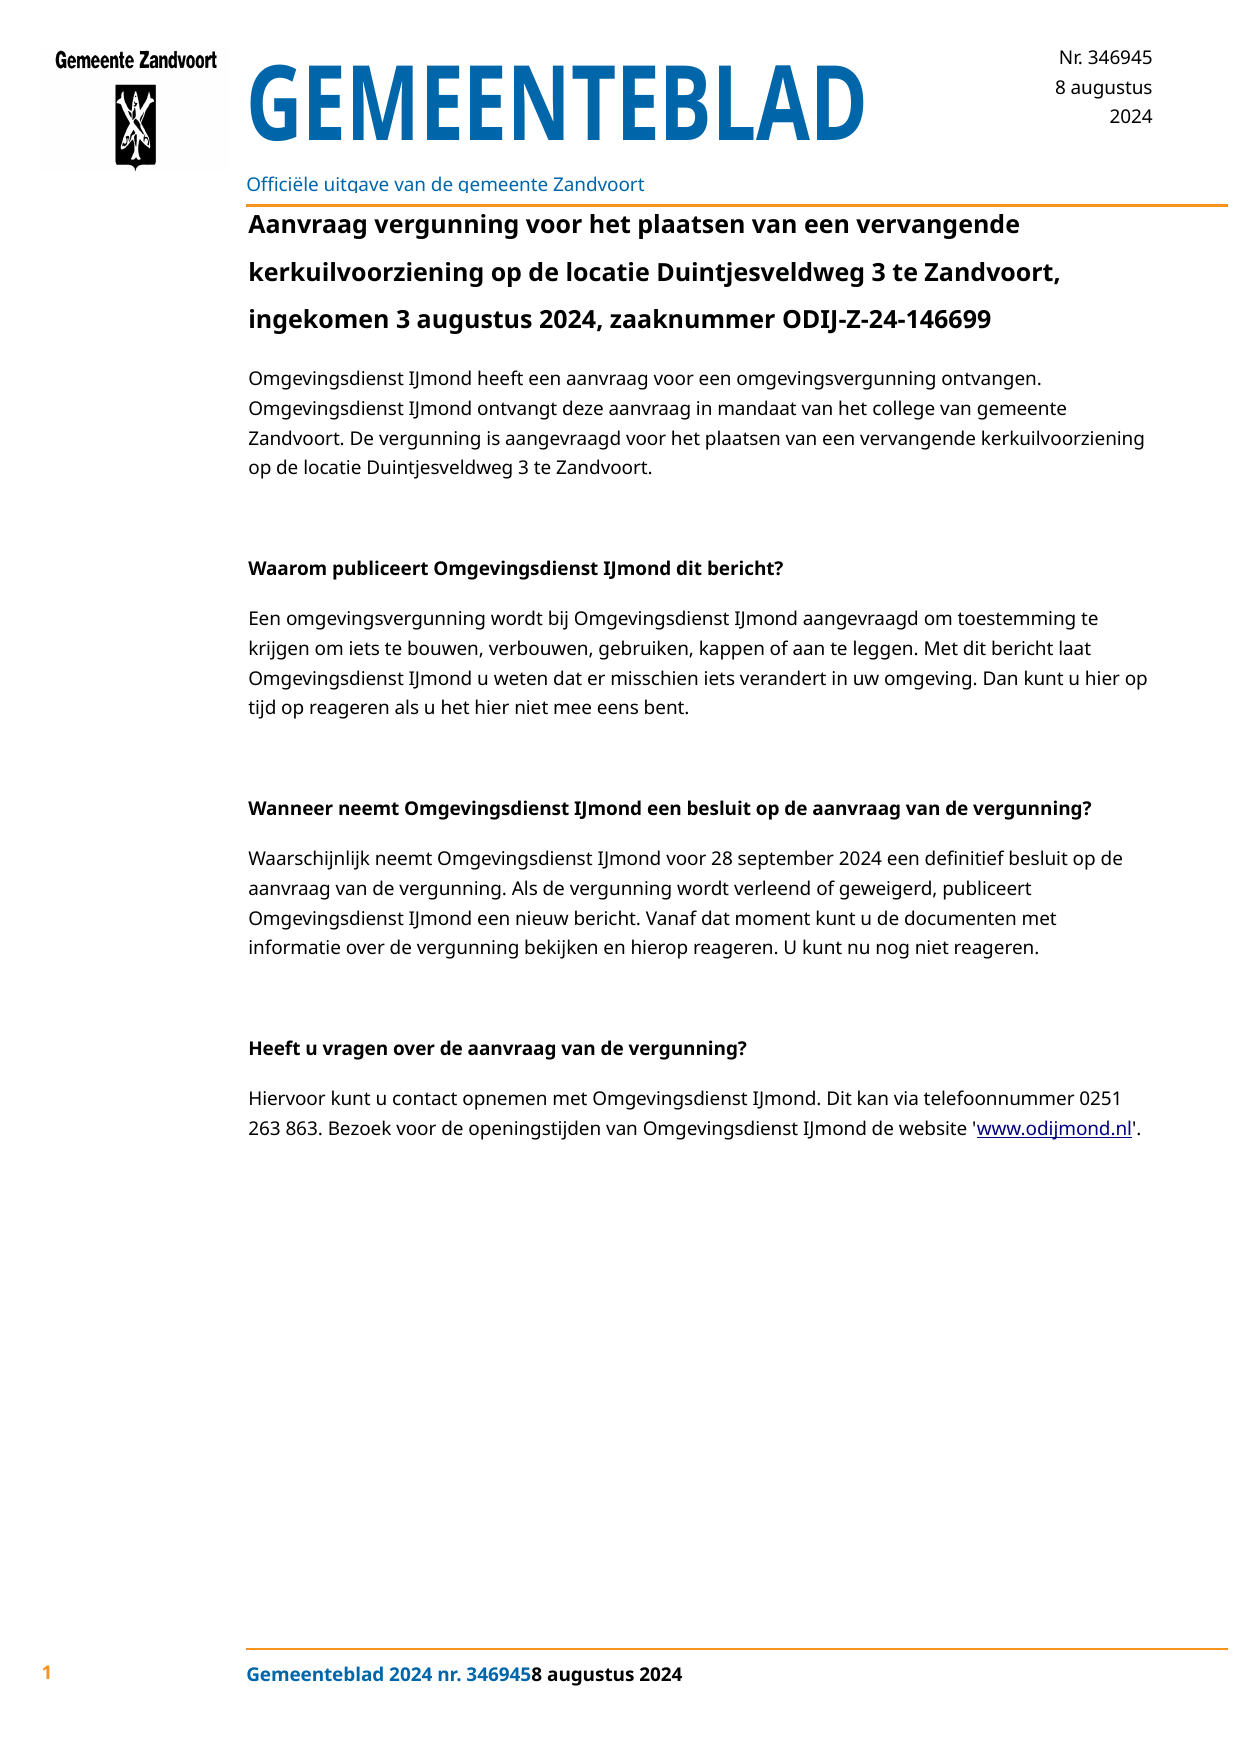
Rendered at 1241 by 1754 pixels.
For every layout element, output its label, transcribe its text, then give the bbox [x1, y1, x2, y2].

picture [41, 47, 231, 172]
text Aanvraag vergunning voor het plaatsen van een vervangende kerkuilvoorziening op de locatie Duintjesveldweg 3 te Zandvoort, ingekomen 3 augustus 2024, zaaknummer ODIJ-Z-24-146699 [248, 207, 1152, 336]
text Omgevingsdienst IJmond heeft een aanvraag voor een omgevingsvergunning ontvangen. Omgevingsdienst IJmond ontvangt deze aanvraag in mandaat van het college van gemeente Zandvoort. De vergunning is aangevraagd voor het plaatsen van een vervangende kerkuilvoorziening op de locatie Duintjesveldweg 3 te Zandvoort. [248, 366, 1152, 480]
text Wanneer neemt Omgevingsdienst IJmond een besluit op de aanvraag van de vergunning? [248, 795, 1152, 821]
text Waarschijnlijk neemt Omgevingsdienst IJmond voor 28 september 2024 een definitief besluit op de aanvraag van de vergunning. Als de vergunning wordt verleend of geweigerd, publiceert Omgevingsdienst IJmond een nieuw bericht. Vanaf dat moment kunt u de documenten met informatie over de vergunning bekijken en hierop reageren. U kunt nu nog niet reageren. [248, 846, 1152, 960]
text Hiervoor kunt u contact opnemen met Omgevingsdienst IJmond. Dit kan via telefoonnummer 0251 263 863. Bezoek voor de openingstijden van Omgevingsdienst IJmond de website 'www.odijmond.nl'. [248, 1086, 1152, 1141]
text Heeft u vragen over de aanvraag van de vergunning? [248, 1035, 1152, 1061]
text Waarom publiceert Omgevingsdienst IJmond dit bericht? [248, 555, 1152, 581]
text Een omgevingsvergunning wordt bij Omgevingsdienst IJmond aangevraagd om toestemming te krijgen om iets te bouwen, verbouwen, gebruiken, kappen of aan te leggen. Met dit bericht laat Omgevingsdienst IJmond u weten dat er misschien iets verandert in uw omgeving. Dan kunt u hier op tijd op reageren als u het hier niet mee eens bent. [248, 606, 1152, 720]
